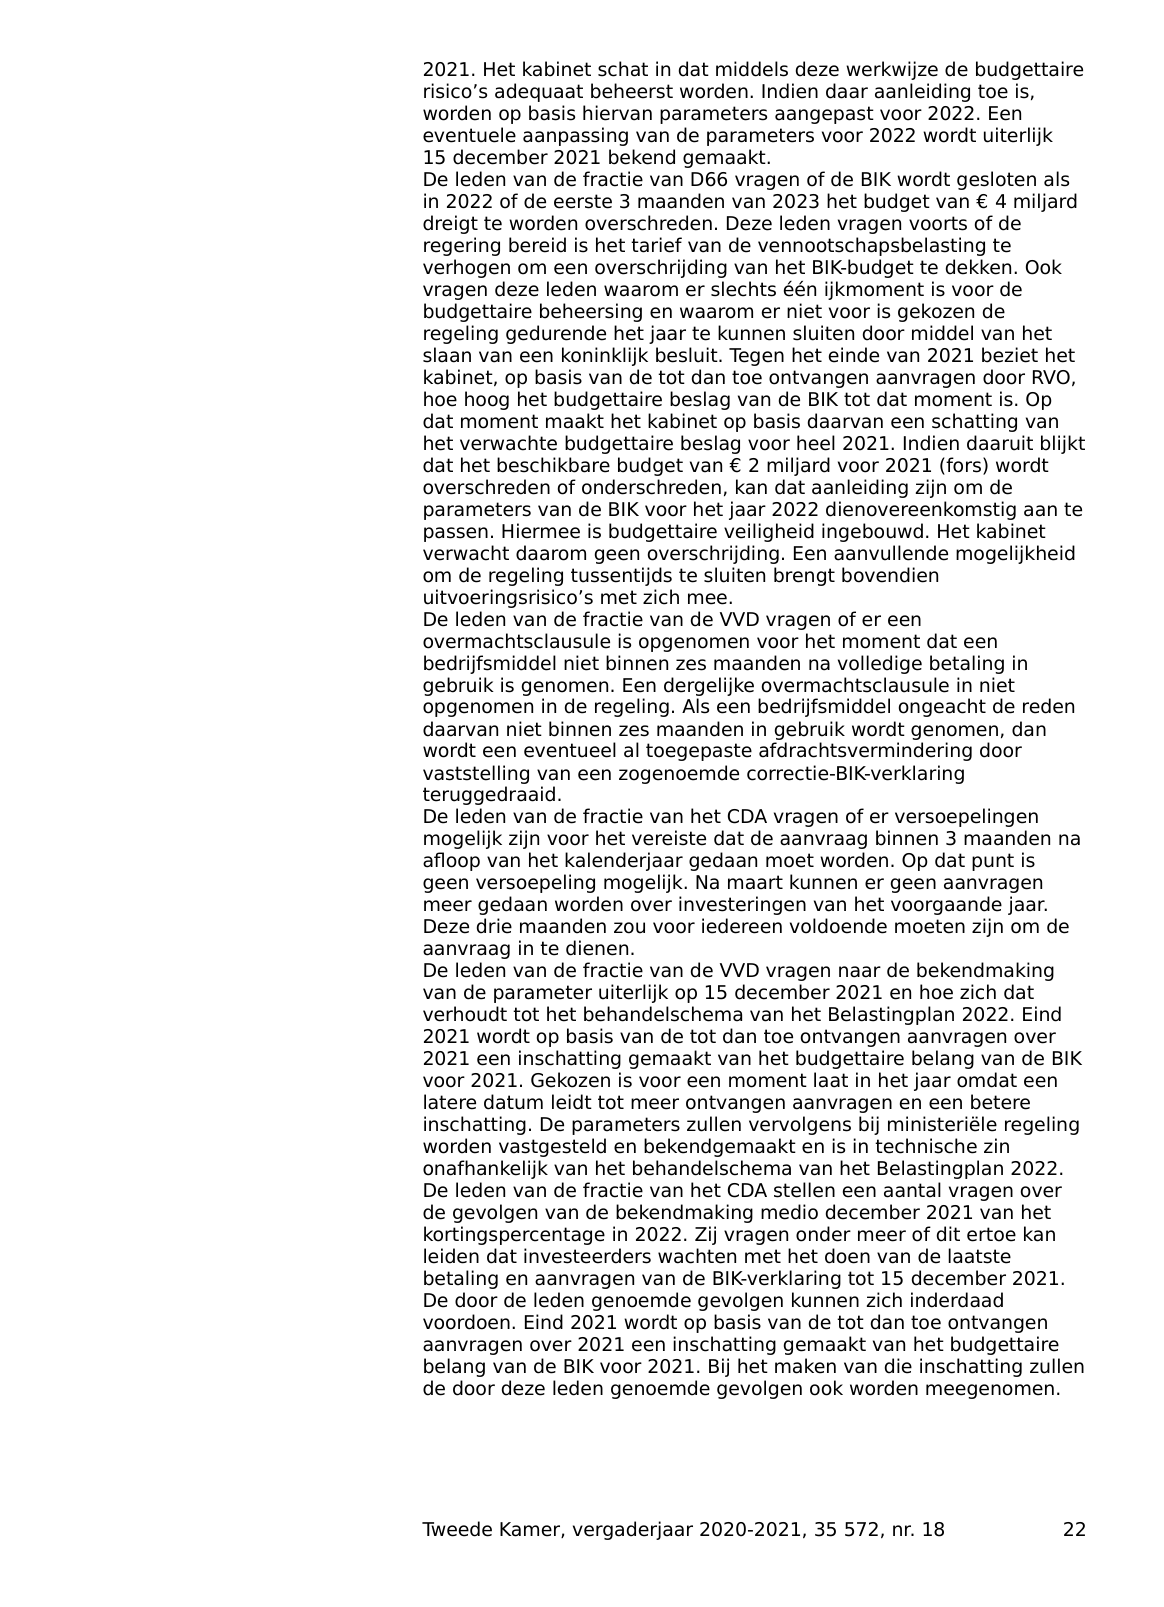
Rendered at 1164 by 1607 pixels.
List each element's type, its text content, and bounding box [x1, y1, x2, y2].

text De leden van de fractie van het CDA stellen een aantal vragen over de gevolgen van de bekendmaking medio december 2021 van het kortingspercentage in 2022. Zij vragen onder meer of dit ertoe kan leiden dat investeerders wachten met het doen van de laatste betaling en aanvragen van de BIK-verklaring tot 15 december 2021. De door de leden genoemde gevolgen kunnen zich inderdaad voordoen. Eind 2021 wordt op basis van de tot dan toe ontvangen aanvragen over 2021 een inschatting gemaakt van het budgettaire belang van de BIK voor 2021. Bij het maken van die inschatting zullen de door deze leden genoemde gevolgen ook worden meegenomen. [422, 1180, 1087, 1400]
text De leden van de fractie van het CDA vragen of er versoepelingen mogelijk zijn voor het vereiste dat de aanvraag binnen 3 maanden na afloop van het kalenderjaar gedaan moet worden. Op dat punt is geen versoepeling mogelijk. Na maart kunnen er geen aanvragen meer gedaan worden over investeringen van het voorgaande jaar. Deze drie maanden zou voor iedereen voldoende moeten zijn om de aanvraag in te dienen. [422, 806, 1087, 960]
text De leden van de fractie van D66 vragen of de BIK wordt gesloten als in 2022 of de eerste 3 maanden van 2023 het budget van € 4 miljard dreigt te worden overschreden. Deze leden vragen voorts of de regering bereid is het tarief van de vennootschapsbelasting te verhogen om een overschrijding van het BIK-budget te dekken. Ook vragen deze leden waarom er slechts één ijkmoment is voor de budgettaire beheersing en waarom er niet voor is gekozen de regeling gedurende het jaar te kunnen sluiten door middel van het slaan van een koninklijk besluit. Tegen het einde van 2021 beziet het kabinet, op basis van de tot dan toe ontvangen aanvragen door RVO, hoe hoog het budgettaire beslag van de BIK tot dat moment is. Op dat moment maakt het kabinet op basis daarvan een schatting van het verwachte budgettaire beslag voor heel 2021. Indien daaruit blijkt dat het beschikbare budget van € 2 miljard voor 2021 (fors) wordt overschreden of onderschreden, kan dat aanleiding zijn om de parameters van de BIK voor het jaar 2022 dienovereenkomstig aan te passen. Hiermee is budgettaire veiligheid ingebouwd. Het kabinet verwacht daarom geen overschrijding. Een aanvullende mogelijkheid om de regeling tussentijds te sluiten brengt bovendien uitvoeringsrisico’s met zich mee. [422, 169, 1087, 608]
text De leden van de fractie van de VVD vragen naar de bekendmaking van de parameter uiterlijk op 15 december 2021 en hoe zich dat verhoudt tot het behandelschema van het Belastingplan 2022. Eind 2021 wordt op basis van de tot dan toe ontvangen aanvragen over 2021 een inschatting gemaakt van het budgettaire belang van de BIK voor 2021. Gekozen is voor een moment laat in het jaar omdat een latere datum leidt tot meer ontvangen aanvragen en een betere inschatting. De parameters zullen vervolgens bij ministeriële regeling worden vastgesteld en bekendgemaakt en is in technische zin onafhankelijk van het behandelschema van het Belastingplan 2022. [422, 960, 1087, 1180]
text De leden van de fractie van de VVD vragen of er een overmachtsclausule is opgenomen voor het moment dat een bedrijfsmiddel niet binnen zes maanden na volledige betaling in gebruik is genomen. Een dergelijke overmachtsclausule in niet opgenomen in de regeling. Als een bedrijfsmiddel ongeacht de reden daarvan niet binnen zes maanden in gebruik wordt genomen, dan wordt een eventueel al toegepaste afdrachtsvermindering door vaststelling van een zogenoemde correctie-BIK-verklaring teruggedraaid. [422, 608, 1087, 806]
text 2021. Het kabinet schat in dat middels deze werkwijze de budgettaire risico’s adequaat beheerst worden. Indien daar aanleiding toe is, worden op basis hiervan parameters aangepast voor 2022. Een eventuele aanpassing van de parameters voor 2022 wordt uiterlijk 15 december 2021 bekend gemaakt. [422, 59, 1087, 169]
